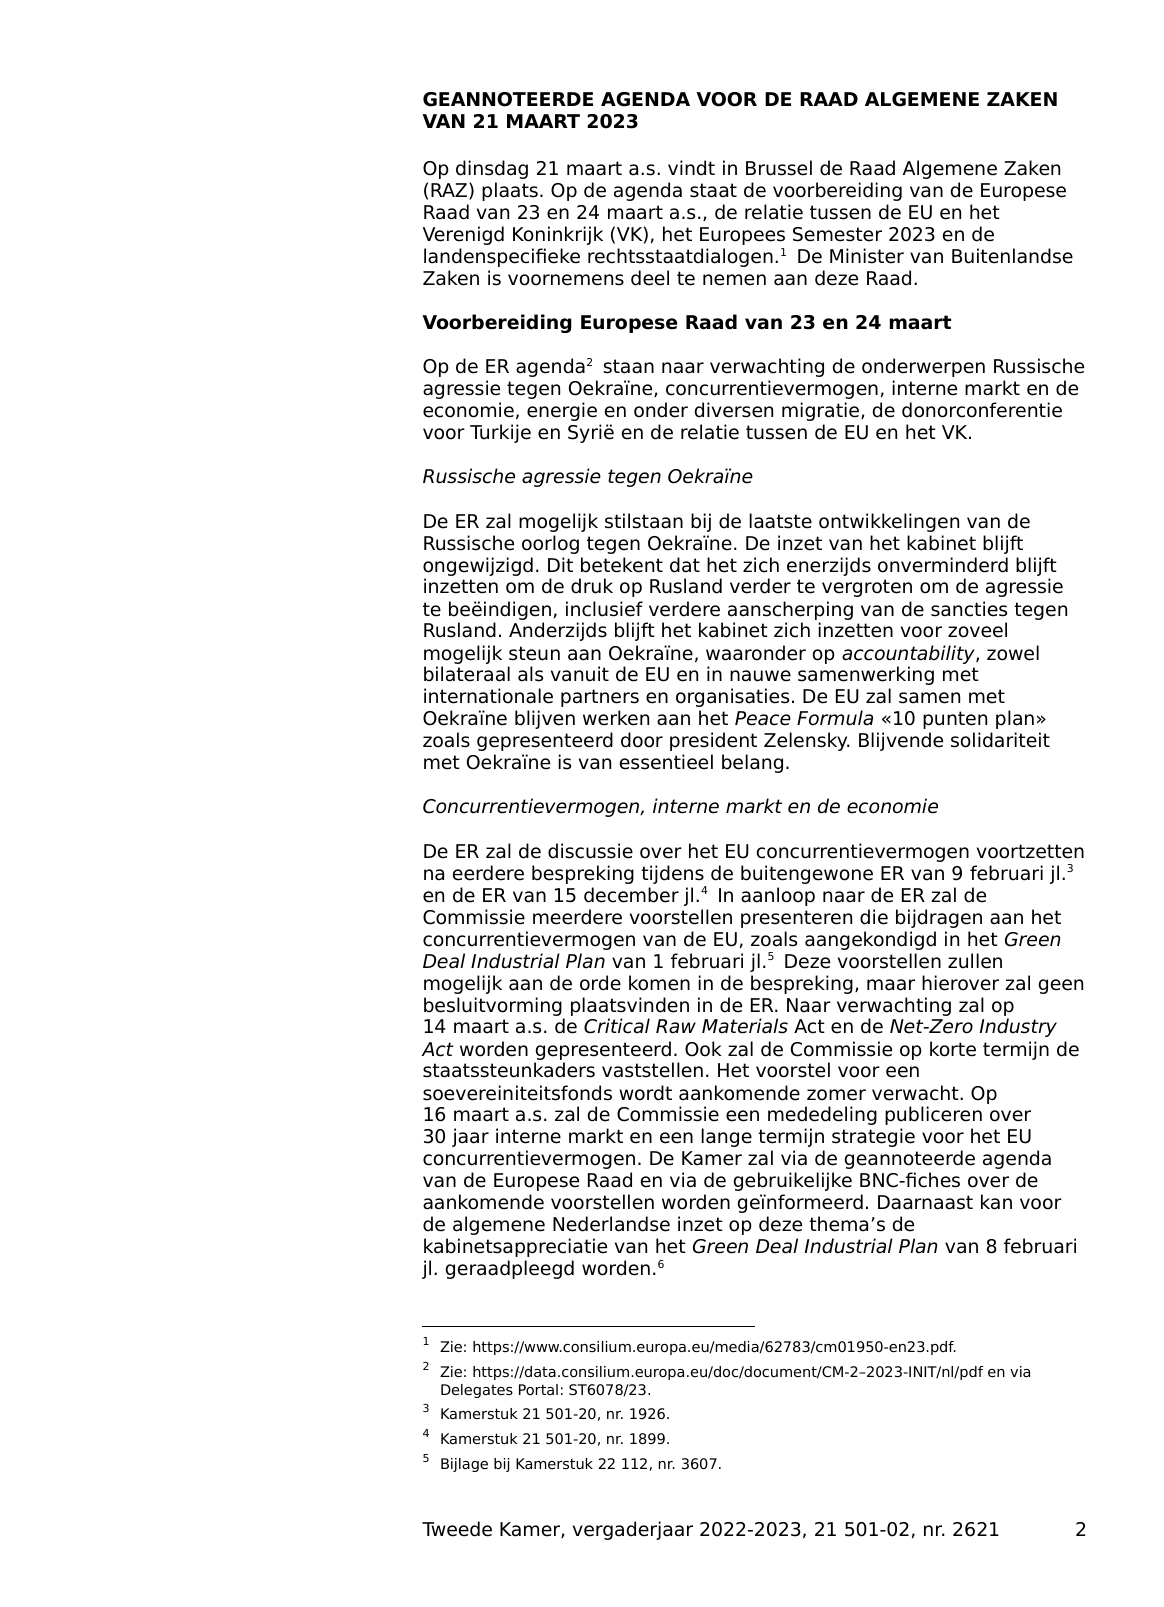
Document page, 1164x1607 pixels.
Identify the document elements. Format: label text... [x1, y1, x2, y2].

subtitle Voorbereiding Europese Raad van 23 en 24 maart [422, 312, 1087, 334]
text Op dinsdag 21 maart a.s. vindt in Brussel de Raad Algemene Zaken (RAZ) plaats. Op de agenda staat de voorbereiding van de Europese Raad van 23 en 24 maart a.s., de relatie tussen de EU en het Verenigd Koninkrijk (VK), het Europees Semester 2023 en de landenspecifieke rechtsstaatdialogen. De Minister van Buitenlandse Zaken is voornemens deel te nemen aan deze Raad. [422, 158, 1087, 290]
subtitle GEANNOTEERDE AGENDA VOOR DE RAAD ALGEMENE ZAKEN VAN 21 MAART 2023 [422, 89, 1087, 133]
subtitle Concurrentievermogen, interne markt en de economie [422, 796, 1087, 818]
text Zie: https://www.consilium.europa.eu/media/62783/cm01950-en23.pdf. [422, 1335, 1087, 1357]
text Kamerstuk 21 501-20, nr. 1899. [422, 1427, 1087, 1449]
subtitle Russische agressie tegen Oekraïne [422, 466, 1087, 488]
text Zie: https://data.consilium.europa.eu/doc/document/CM-2–2023-INIT/nl/pdf en via Delegates Portal: ST6078/23. [422, 1360, 1087, 1399]
text Op de ER agenda staan naar verwachting de onderwerpen Russische agressie tegen Oekraïne, concurrentievermogen, interne markt en de economie, energie en onder diversen migratie, de donorconferentie voor Turkije en Syrië en de relatie tussen de EU en het VK. [422, 356, 1087, 444]
text Bijlage bij Kamerstuk 22 112, nr. 3607. [422, 1452, 1087, 1474]
text De ER zal mogelijk stilstaan bij de laatste ontwikkelingen van de Russische oorlog tegen Oekraïne. De inzet van het kabinet blijft ongewijzigd. Dit betekent dat het zich enerzijds onverminderd blijft inzetten om de druk op Rusland verder te vergroten om de agressie te beëindigen, inclusief verdere aanscherping van de sancties tegen Rusland. Anderzijds blijft het kabinet zich inzetten voor zoveel mogelijk steun aan Oekraïne, waaronder op accountability, zowel bilateraal als vanuit de EU en in nauwe samenwerking met internationale partners en organisaties. De EU zal samen met Oekraïne blijven werken aan het Peace Formula «10 punten plan» zoals gepresenteerd door president Zelensky. Blijvende solidariteit met Oekraïne is van essentieel belang. [422, 511, 1087, 774]
text Kamerstuk 21 501-20, nr. 1926. [422, 1402, 1087, 1424]
text De ER zal de discussie over het EU concurrentievermogen voortzetten na eerdere bespreking tijdens de buitengewone ER van 9 februari jl. en de ER van 15 december jl. In aanloop naar de ER zal de Commissie meerdere voorstellen presenteren die bijdragen aan het concurrentievermogen van de EU, zoals aangekondigd in het Green Deal Industrial Plan van 1 februari jl. Deze voorstellen zullen mogelijk aan de orde komen in de bespreking, maar hierover zal geen besluitvorming plaatsvinden in de ER. Naar verwachting zal op 14 maart a.s. de Critical Raw Materials Act en de Net-Zero Industry Act worden gepresenteerd. Ook zal de Commissie op korte termijn de staatssteunkaders vaststellen. Het voorstel voor een soevereiniteitsfonds wordt aankomende zomer verwacht. Op 16 maart a.s. zal de Commissie een mededeling publiceren over 30 jaar interne markt en een lange termijn strategie voor het EU concurrentievermogen. De Kamer zal via de geannoteerde agenda van de Europese Raad en via de gebruikelijke BNC-fiches over de aankomende voorstellen worden geïnformeerd. Daarnaast kan voor de algemene Nederlandse inzet op deze thema’s de kabinetsappreciatie van het Green Deal Industrial Plan van 8 februari jl. geraadpleegd worden. [422, 841, 1087, 1280]
